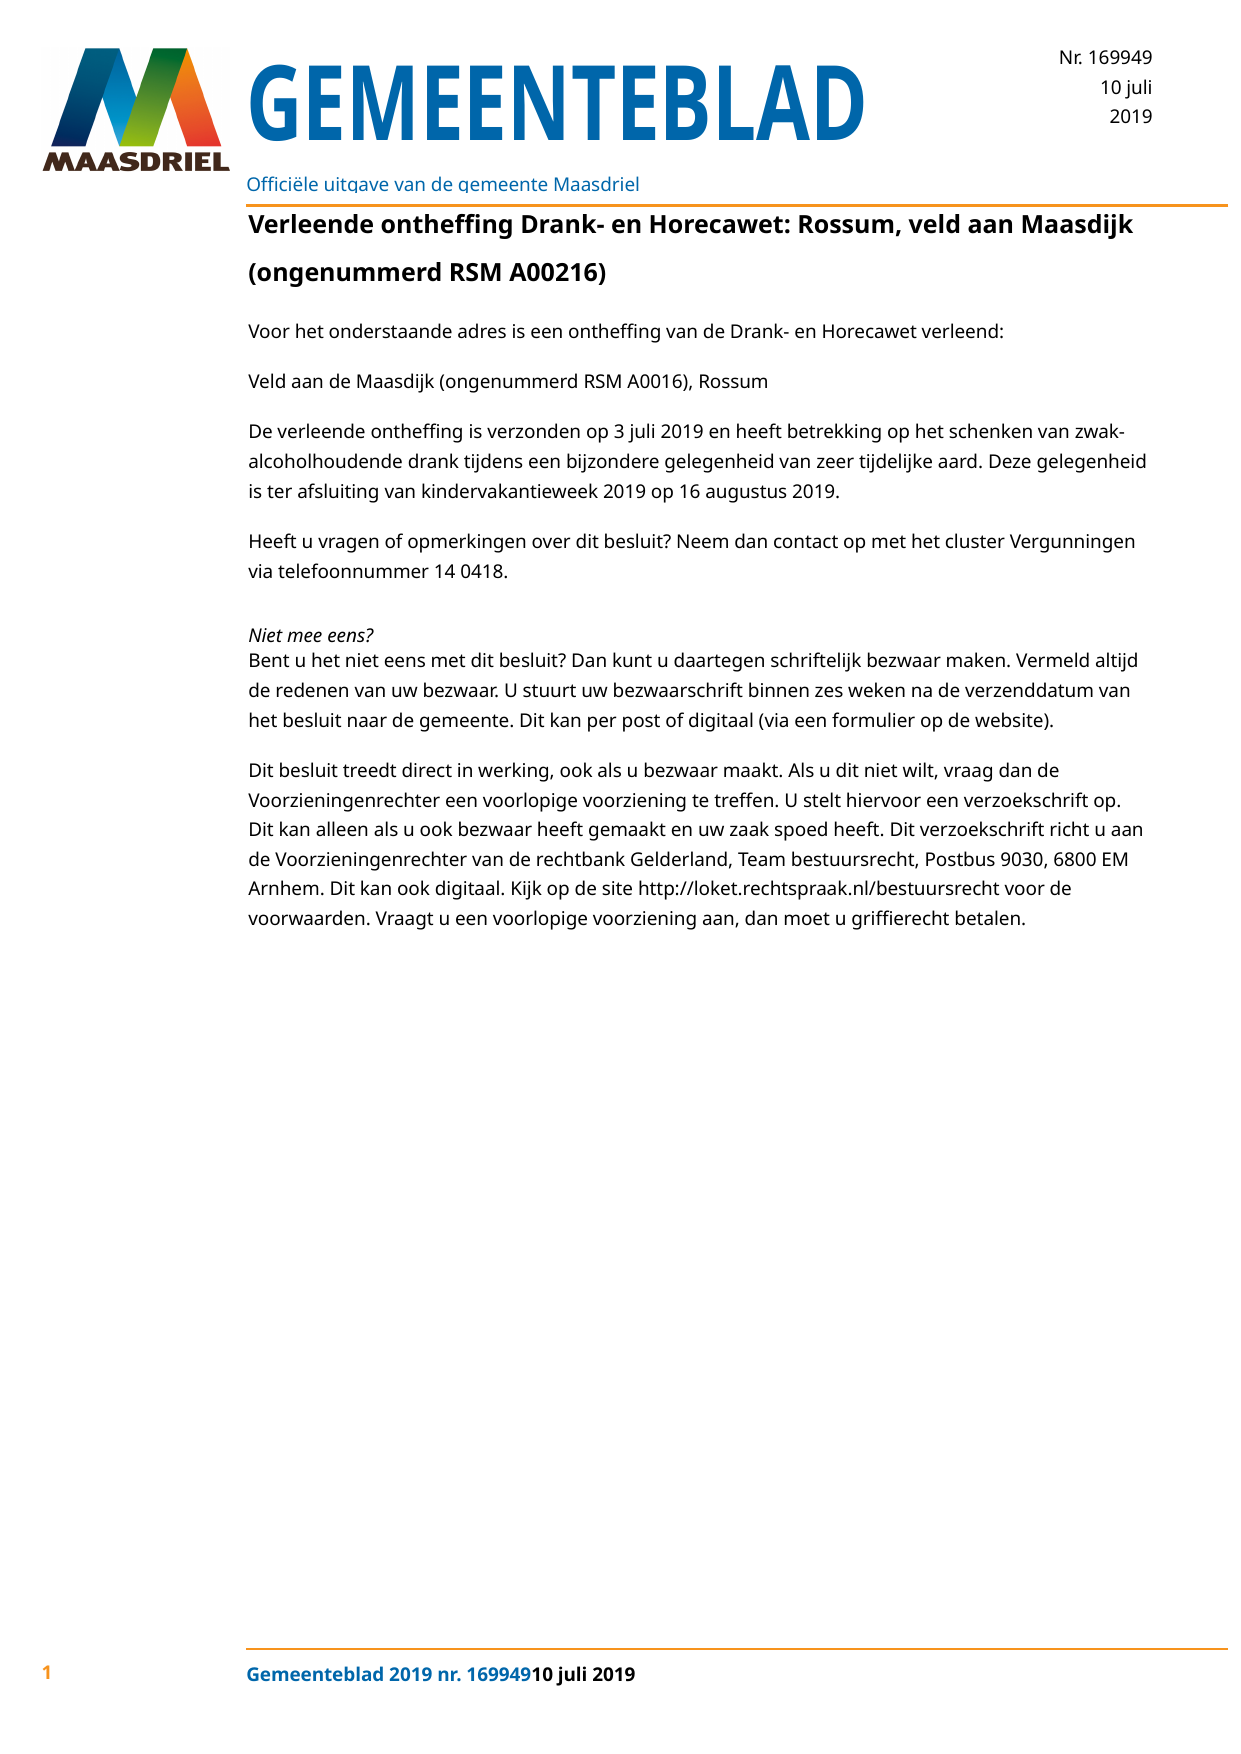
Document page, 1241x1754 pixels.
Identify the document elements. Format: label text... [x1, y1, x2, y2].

text De verleende ontheffing is verzonden op 3 juli 2019 en heeft betrekking op het schenken van zwak-alcoholhoudende drank tijdens een bijzondere gelegenheid van zeer tijdelijke aard. Deze gelegenheid is ter afsluiting van kindervakantieweek 2019 op 16 augustus 2019. [248, 419, 1152, 504]
text Veld aan de Maasdijk (ongenummerd RSM A0016), Rossum [248, 368, 1152, 394]
picture [41, 47, 231, 172]
text Verleende ontheffing Drank- en Horecawet: Rossum, veld aan Maasdijk (ongenummerd RSM A00216) [248, 207, 1152, 288]
text Niet mee eens? [248, 622, 1152, 648]
text Heeft u vragen of opmerkingen over dit besluit? Neem dan contact op met het cluster Vergunningen via telefoonnummer 14 0418. [248, 528, 1152, 584]
text Dit besluit treedt direct in werking, ook als u bezwaar maakt. Als u dit niet wilt, vraag dan de Voorzieningenrechter een voorlopige voorziening te treffen. U stelt hiervoor een verzoekschrift op. Dit kan alleen als u ook bezwaar heeft gemaakt en uw zaak spoed heeft. Dit verzoekschrift richt u aan de Voorzieningenrechter van de rechtbank Gelderland, Team bestuursrecht, Postbus 9030, 6800 EM Arnhem. Dit kan ook digitaal. Kijk op de site http://loket.rechtspraak.nl/bestuursrecht voor de voorwaarden. Vraagt u een voorlopige voorziening aan, dan moet u griffierecht betalen. [248, 757, 1152, 931]
text Bent u het niet eens met dit besluit? Dan kunt u daartegen schriftelijk bezwaar maken. Vermeld altijd de redenen van uw bezwaar. U stuurt uw bezwaarschrift binnen zes weken na de verzenddatum van het besluit naar de gemeente. Dit kan per post of digitaal (via een formulier op de website). [248, 648, 1152, 732]
text Voor het onderstaande adres is een ontheffing van de Drank- en Horecawet verleend: [248, 318, 1152, 344]
